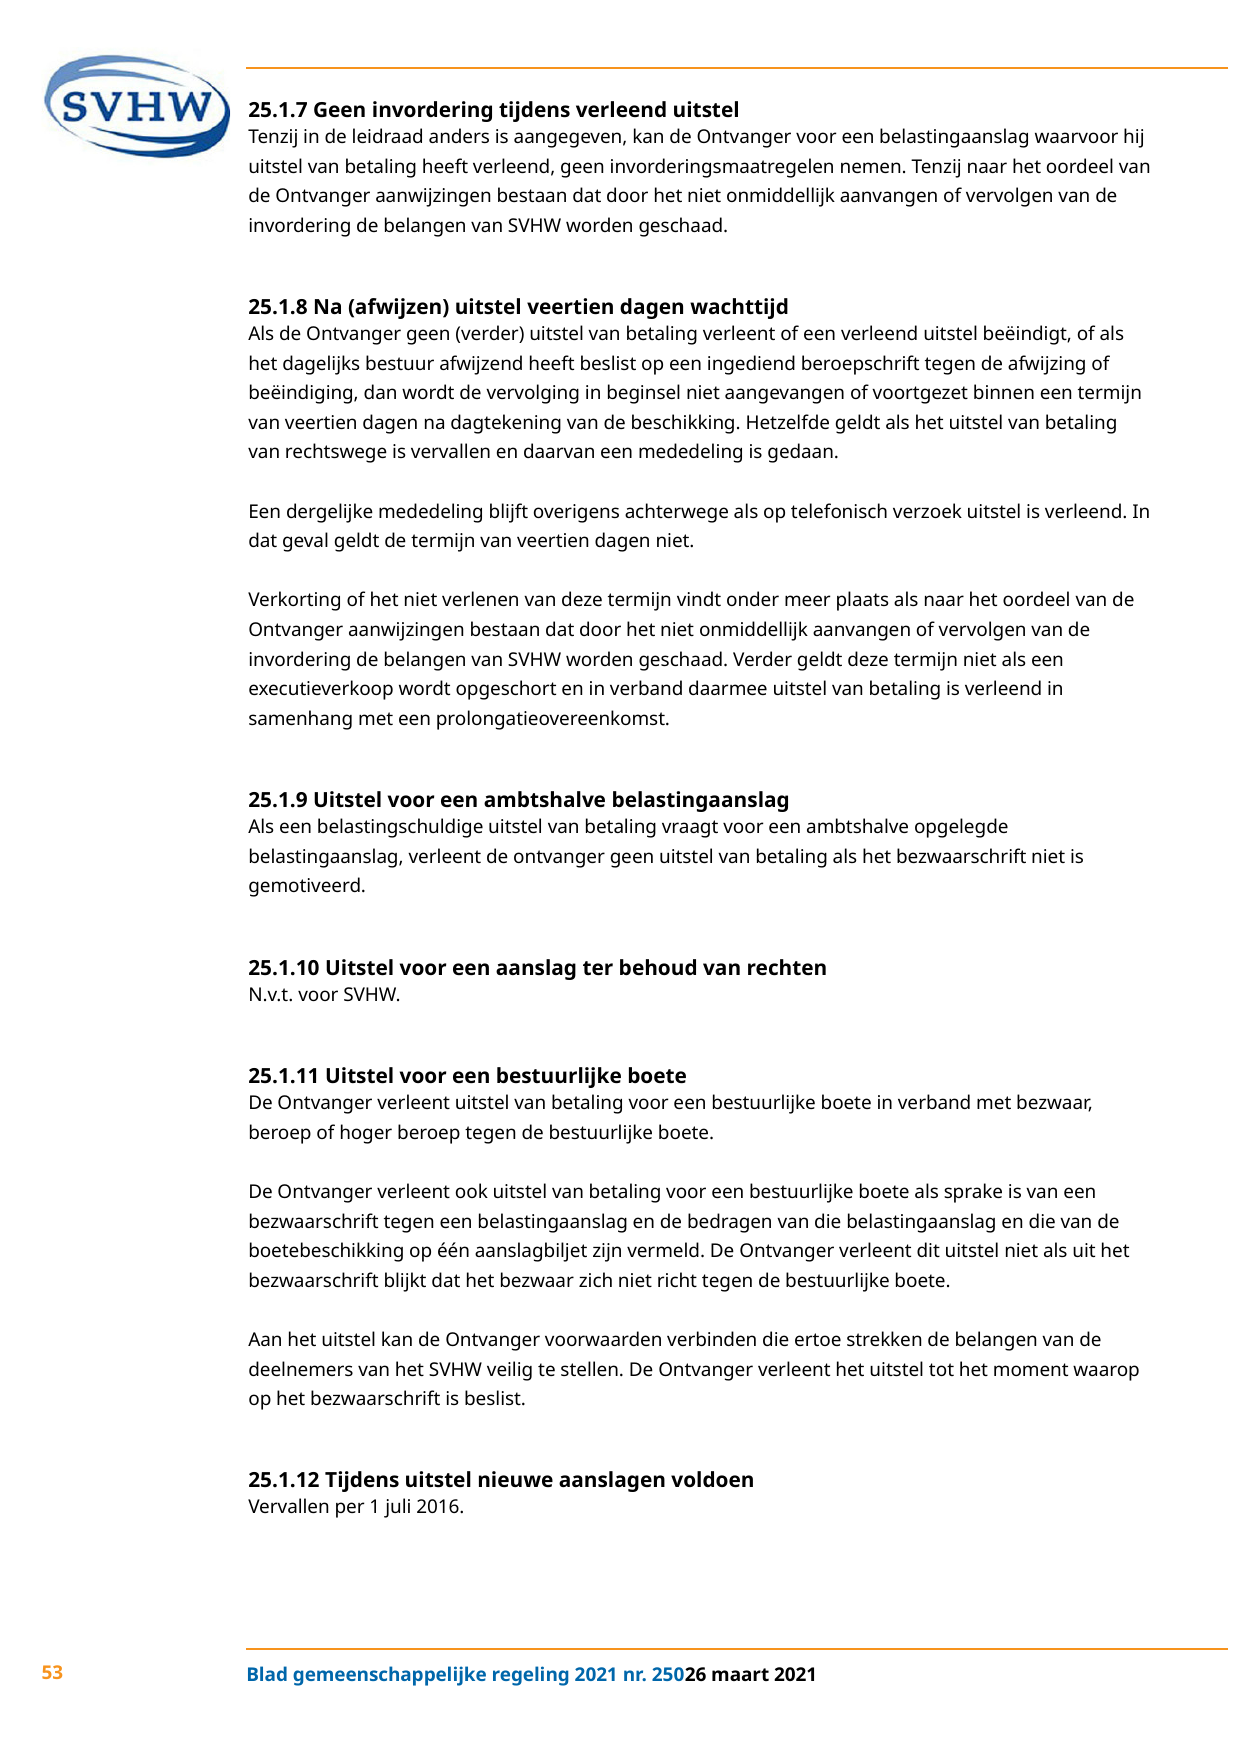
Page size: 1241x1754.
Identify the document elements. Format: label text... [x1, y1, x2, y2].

text Verkorting of het niet verlenen van deze termijn vindt onder meer plaats als naar het oordeel van de Ontvanger aanwijzingen bestaan dat door het niet onmiddellijk aanvangen of vervolgen van de invordering de belangen van SVHW worden geschaad. Verder geldt deze termijn niet als een executieverkoop wordt opgeschort en in verband daarmee uitstel van betaling is verleend in samenhang met een prolongatieovereenkomst. [248, 587, 1152, 731]
text Tenzij in de leidraad anders is aangegeven, kan de Ontvanger voor een belastingaanslag waarvoor hij uitstel van betaling heeft verleend, geen invorderingsmaatregelen nemen. Tenzij naar het oordeel van de Ontvanger aanwijzingen bestaan dat door het niet onmiddellijk aanvangen of vervolgen van de invordering de belangen van SVHW worden geschaad. [248, 123, 1152, 238]
text 25.1.10 Uitstel voor een aanslag ter behoud van rechten [248, 953, 1152, 981]
text Vervallen per 1 juli 2016. [248, 1494, 1152, 1519]
text 25.1.9 Uitstel voor een ambtshalve belastingaanslag [248, 785, 1152, 813]
text Aan het uitstel kan de Ontvanger voorwaarden verbinden die ertoe strekken de belangen van de deelnemers van het SVHW veilig te stellen. De Ontvanger verleent het uitstel tot het moment waarop op het bezwaarschrift is beslist. [248, 1326, 1152, 1411]
text 25.1.12 Tijdens uitstel nieuwe aanslagen voldoen [248, 1465, 1152, 1494]
text N.v.t. voor SVHW. [248, 981, 1152, 1007]
text 25.1.11 Uitstel voor een bestuurlijke boete [248, 1061, 1152, 1089]
text Als een belastingschuldige uitstel van betaling vraagt voor een ambtshalve opgelegde belastingaanslag, verleent de ontvanger geen uitstel van betaling als het bezwaarschrift niet is gemotiveerd. [248, 813, 1152, 898]
text Een dergelijke mededeling blijft overigens achterwege als op telefonisch verzoek uitstel is verleend. In dat geval geldt de termijn van veertien dagen niet. [248, 498, 1152, 553]
text Als de Ontvanger geen (verder) uitstel van betaling verleent of een verleend uitstel beëindigt, of als het dagelijks bestuur afwijzend heeft beslist op een ingediend beroepschrift tegen de afwijzing of beëindiging, dan wordt de vervolging in beginsel niet aangevangen of voortgezet binnen een termijn van veertien dagen na dagtekening van de beschikking. Hetzelfde geldt als het uitstel van betaling van rechtswege is vervallen en daarvan een mededeling is gedaan. [248, 320, 1152, 464]
picture [41, 47, 231, 172]
text 25.1.8 Na (afwijzen) uitstel veertien dagen wachttijd [248, 292, 1152, 320]
text De Ontvanger verleent uitstel van betaling voor een bestuurlijke boete in verband met bezwaar, beroep of hoger beroep tegen de bestuurlijke boete. [248, 1089, 1152, 1145]
text De Ontvanger verleent ook uitstel van betaling voor een bestuurlijke boete als sprake is van een bezwaarschrift tegen een belastingaanslag en de bedragen van die belastingaanslag en die van de boetebeschikking op één aanslagbiljet zijn vermeld. De Ontvanger verleent dit uitstel niet als uit het bezwaarschrift blijkt dat het bezwaar zich niet richt tegen de bestuurlijke boete. [248, 1178, 1152, 1293]
text 25.1.7 Geen invordering tijdens verleend uitstel [248, 95, 1152, 123]
